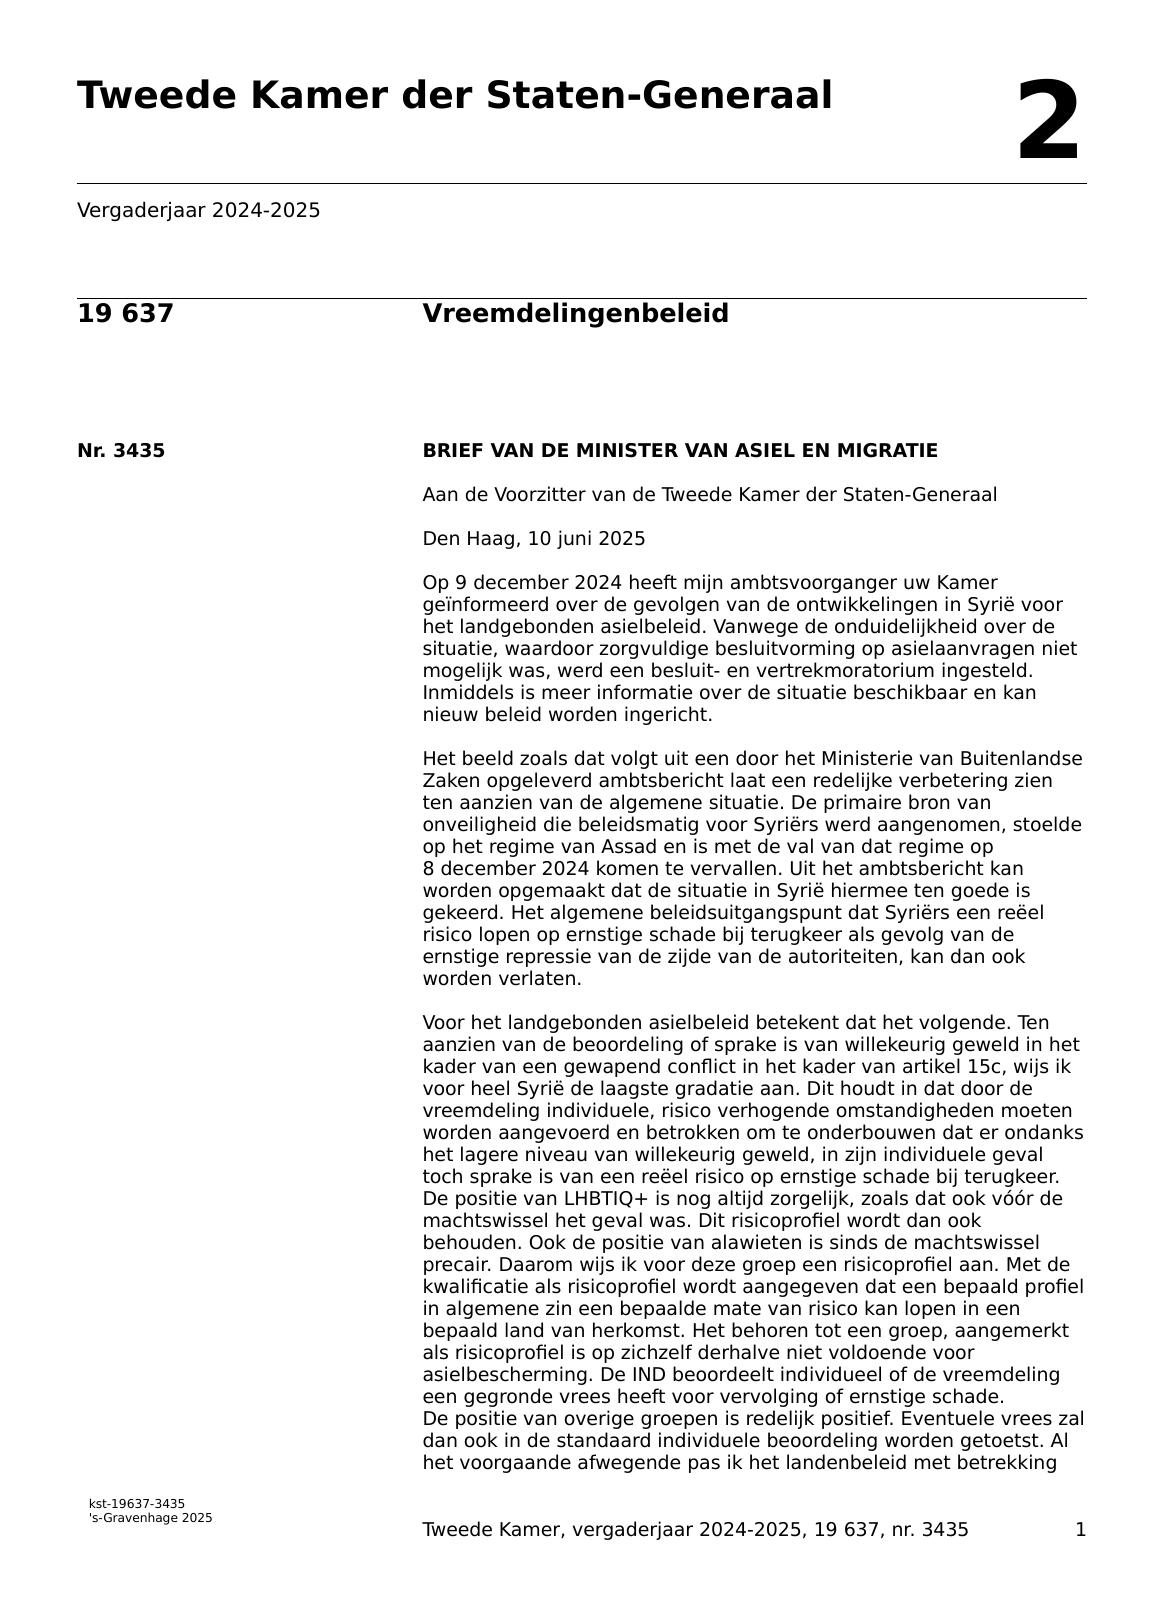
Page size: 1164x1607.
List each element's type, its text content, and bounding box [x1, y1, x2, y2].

text 's-Gravenhage 2025 [88, 1511, 323, 1525]
table_header 2 [886, 59, 1087, 183]
text kst-19637-3435 [88, 1497, 323, 1511]
table_cell Vergaderjaar 2024-2025 [77, 184, 1087, 298]
text Voor het landgebonden asielbeleid betekent dat het volgende. Ten aanzien van de beoordeling of sprake is van willekeurig geweld in het kader van een gewapend conflict in het kader van artikel 15c, wijs ik voor heel Syrië de laagste gradatie aan. Dit houdt in dat door de vreemdeling individuele, risico verhogende omstandigheden moeten worden aangevoerd en betrokken om te onderbouwen dat er ondanks het lagere niveau van willekeurig geweld, in zijn individuele geval toch sprake is van een reëel risico op ernstige schade bij terugkeer. De positie van LHBTIQ+ is nog altijd zorgelijk, zoals dat ook vóór de machtswissel het geval was. Dit risicoprofiel wordt dan ook behouden. Ook de positie van alawieten is sinds de machtswissel precair. Daarom wijs ik voor deze groep een risicoprofiel aan. Met de kwalificatie als risicoprofiel wordt aangegeven dat een bepaald profiel in algemene zin een bepaalde mate van risico kan lopen in een bepaald land van herkomst. Het behoren tot een groep, aangemerkt als risicoprofiel is op zichzelf derhalve niet voldoende voor asielbescherming. De IND beoordeelt individueel of de vreemdeling een gegronde vrees heeft voor vervolging of ernstige schade. [422, 1012, 1087, 1408]
text Den Haag, 10 juni 2025 [422, 528, 1087, 550]
text Op 9 december 2024 heeft mijn ambtsvoorganger uw Kamer geïnformeerd over de gevolgen van de ontwikkelingen in Syrië voor het landgebonden asielbeleid. Vanwege de onduidelijkheid over de situatie, waardoor zorgvuldige besluitvorming op asielaanvragen niet mogelijk was, werd een besluit- en vertrekmoratorium ingesteld. Inmiddels is meer informatie over de situatie beschikbaar en kan nieuw beleid worden ingericht. [422, 572, 1087, 726]
text Aan de Voorzitter van de Tweede Kamer der Staten-Generaal [422, 484, 1087, 506]
text Het beeld zoals dat volgt uit een door het Ministerie van Buitenlandse Zaken opgeleverd ambtsbericht laat een redelijke verbetering zien ten aanzien van de algemene situatie. De primaire bron van onveiligheid die beleidsmatig voor Syriërs werd aangenomen, stoelde op het regime van Assad en is met de val van dat regime op 8 december 2024 komen te vervallen. Uit het ambtsbericht kan worden opgemaakt dat de situatie in Syrië hiermee ten goede is gekeerd. Het algemene beleidsuitgangspunt dat Syriërs een reëel risico lopen op ernstige schade bij terugkeer als gevolg van de ernstige repressie van de zijde van de autoriteiten, kan dan ook worden verlaten. [422, 748, 1087, 990]
subtitle 19 637 Vreemdelingenbeleid [77, 299, 1087, 329]
text De positie van overige groepen is redelijk positief. Eventuele vrees zal dan ook in de standaard individuele beoordeling worden getoetst. Al het voorgaande afwegende pas ik het landenbeleid met betrekking [422, 1408, 1087, 1474]
table_header Tweede Kamer der Staten-Generaal [77, 59, 886, 183]
subtitle Nr. 3435 BRIEF VAN DE MINISTER VAN ASIEL EN MIGRATIE [77, 440, 1087, 462]
